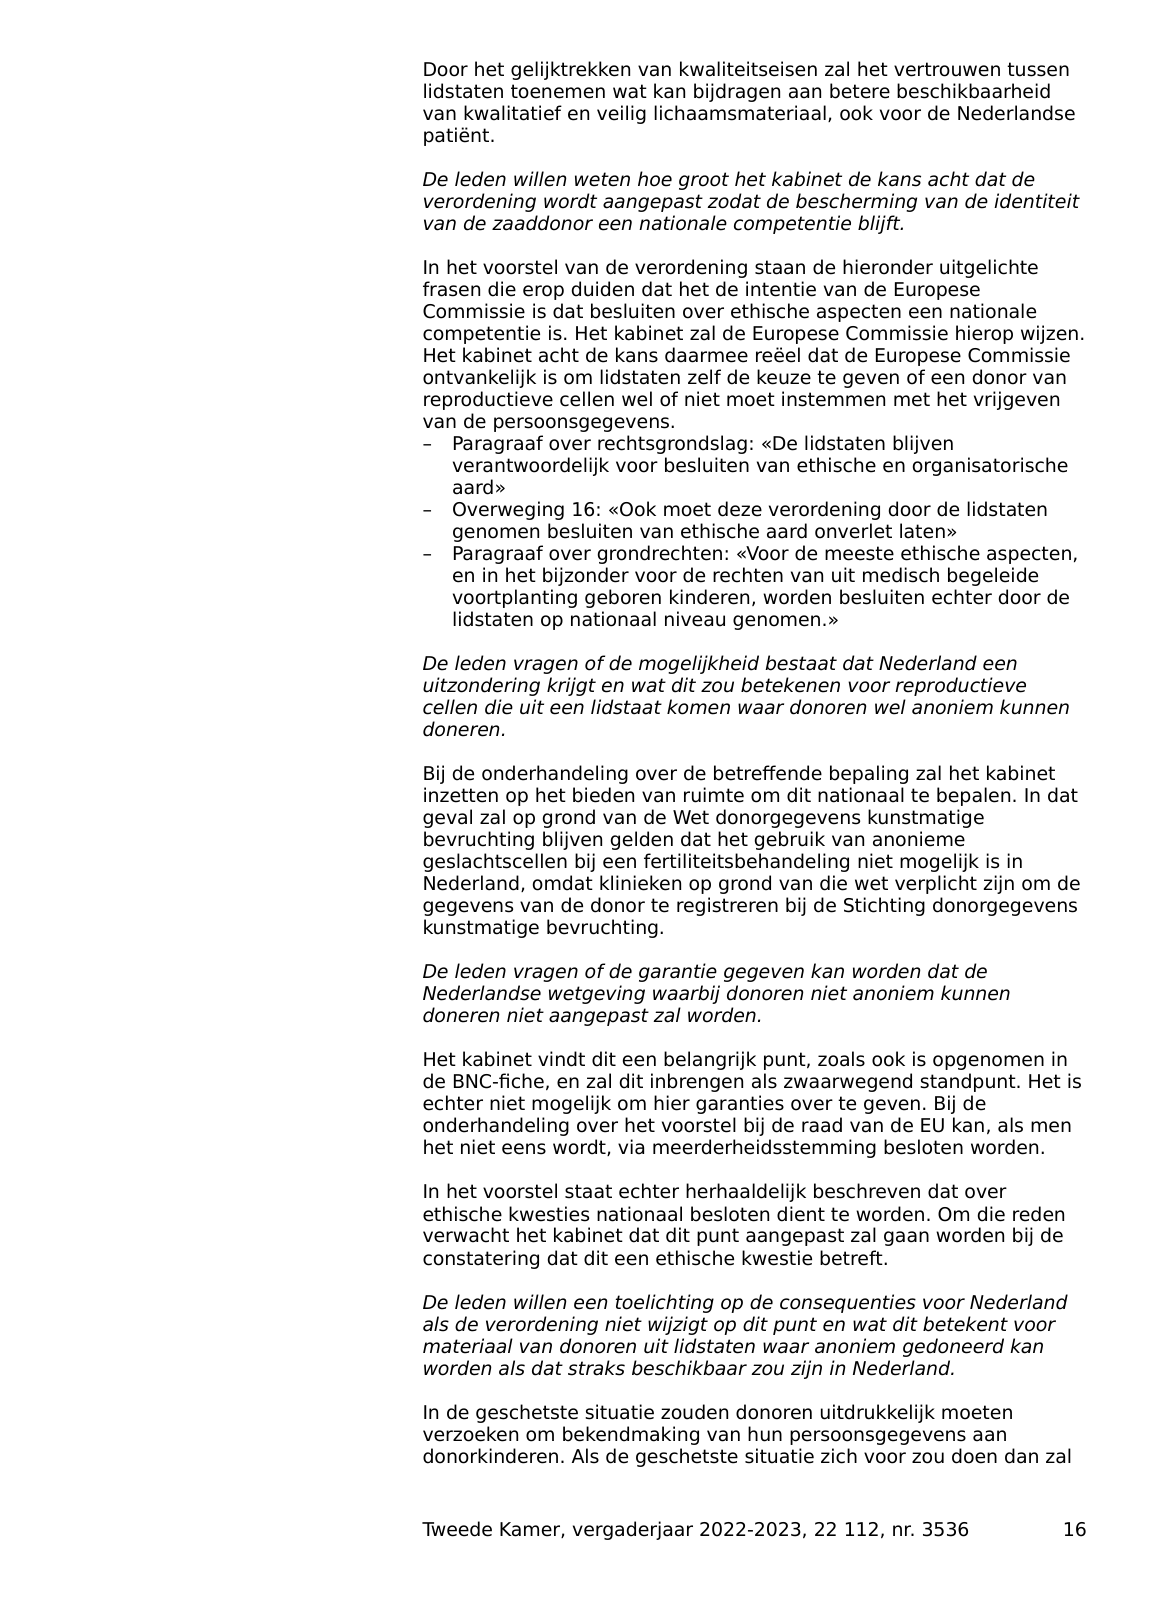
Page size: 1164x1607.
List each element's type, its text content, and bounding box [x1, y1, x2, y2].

text De leden willen weten hoe groot het kabinet de kans acht dat de verordening wordt aangepast zodat de bescherming van de identiteit van de zaaddonor een nationale competentie blijft. [422, 169, 1087, 235]
text – Paragraaf over rechtsgrondslag: «De lidstaten blijven verantwoordelijk voor besluiten van ethische en organisatorische aard» [422, 433, 1087, 499]
text Door het gelijktrekken van kwaliteitseisen zal het vertrouwen tussen lidstaten toenemen wat kan bijdragen aan betere beschikbaarheid van kwalitatief en veilig lichaamsmateriaal, ook voor de Nederlandse patiënt. [422, 59, 1087, 147]
text In de geschetste situatie zouden donoren uitdrukkelijk moeten verzoeken om bekendmaking van hun persoonsgegevens aan donorkinderen. Als de geschetste situatie zich voor zou doen dan zal [422, 1402, 1087, 1468]
text De leden vragen of de garantie gegeven kan worden dat de Nederlandse wetgeving waarbij donoren niet anoniem kunnen doneren niet aangepast zal worden. [422, 961, 1087, 1027]
text Het kabinet vindt dit een belangrijk punt, zoals ook is opgenomen in de BNC-fiche, en zal dit inbrengen als zwaarwegend standpunt. Het is echter niet mogelijk om hier garanties over te geven. Bij de onderhandeling over het voorstel bij de raad van de EU kan, als men het niet eens wordt, via meerderheidsstemming besloten worden. [422, 1049, 1087, 1159]
text In het voorstel staat echter herhaaldelijk beschreven dat over ethische kwesties nationaal besloten dient te worden. Om die reden verwacht het kabinet dat dit punt aangepast zal gaan worden bij de constatering dat dit een ethische kwestie betreft. [422, 1181, 1087, 1269]
text De leden vragen of de mogelijkheid bestaat dat Nederland een uitzondering krijgt en wat dit zou betekenen voor reproductieve cellen die uit een lidstaat komen waar donoren wel anoniem kunnen doneren. [422, 653, 1087, 741]
text – Paragraaf over grondrechten: «Voor de meeste ethische aspecten, en in het bijzonder voor de rechten van uit medisch begeleide voortplanting geboren kinderen, worden besluiten echter door de lidstaten op nationaal niveau genomen.» [422, 543, 1087, 631]
text In het voorstel van de verordening staan de hieronder uitgelichte frasen die erop duiden dat het de intentie van de Europese Commissie is dat besluiten over ethische aspecten een nationale competentie is. Het kabinet zal de Europese Commissie hierop wijzen. Het kabinet acht de kans daarmee reëel dat de Europese Commissie ontvankelijk is om lidstaten zelf de keuze te geven of een donor van reproductieve cellen wel of niet moet instemmen met het vrijgeven van de persoonsgegevens. [422, 257, 1087, 433]
text De leden willen een toelichting op de consequenties voor Nederland als de verordening niet wijzigt op dit punt en wat dit betekent voor materiaal van donoren uit lidstaten waar anoniem gedoneerd kan worden als dat straks beschikbaar zou zijn in Nederland. [422, 1292, 1087, 1379]
text – Overweging 16: «Ook moet deze verordening door de lidstaten genomen besluiten van ethische aard onverlet laten» [422, 499, 1087, 543]
text Bij de onderhandeling over de betreffende bepaling zal het kabinet inzetten op het bieden van ruimte om dit nationaal te bepalen. In dat geval zal op grond van de Wet donorgegevens kunstmatige bevruchting blijven gelden dat het gebruik van anonieme geslachtscellen bij een fertiliteitsbehandeling niet mogelijk is in Nederland, omdat klinieken op grond van die wet verplicht zijn om de gegevens van de donor te registreren bij de Stichting donorgegevens kunstmatige bevruchting. [422, 763, 1087, 939]
